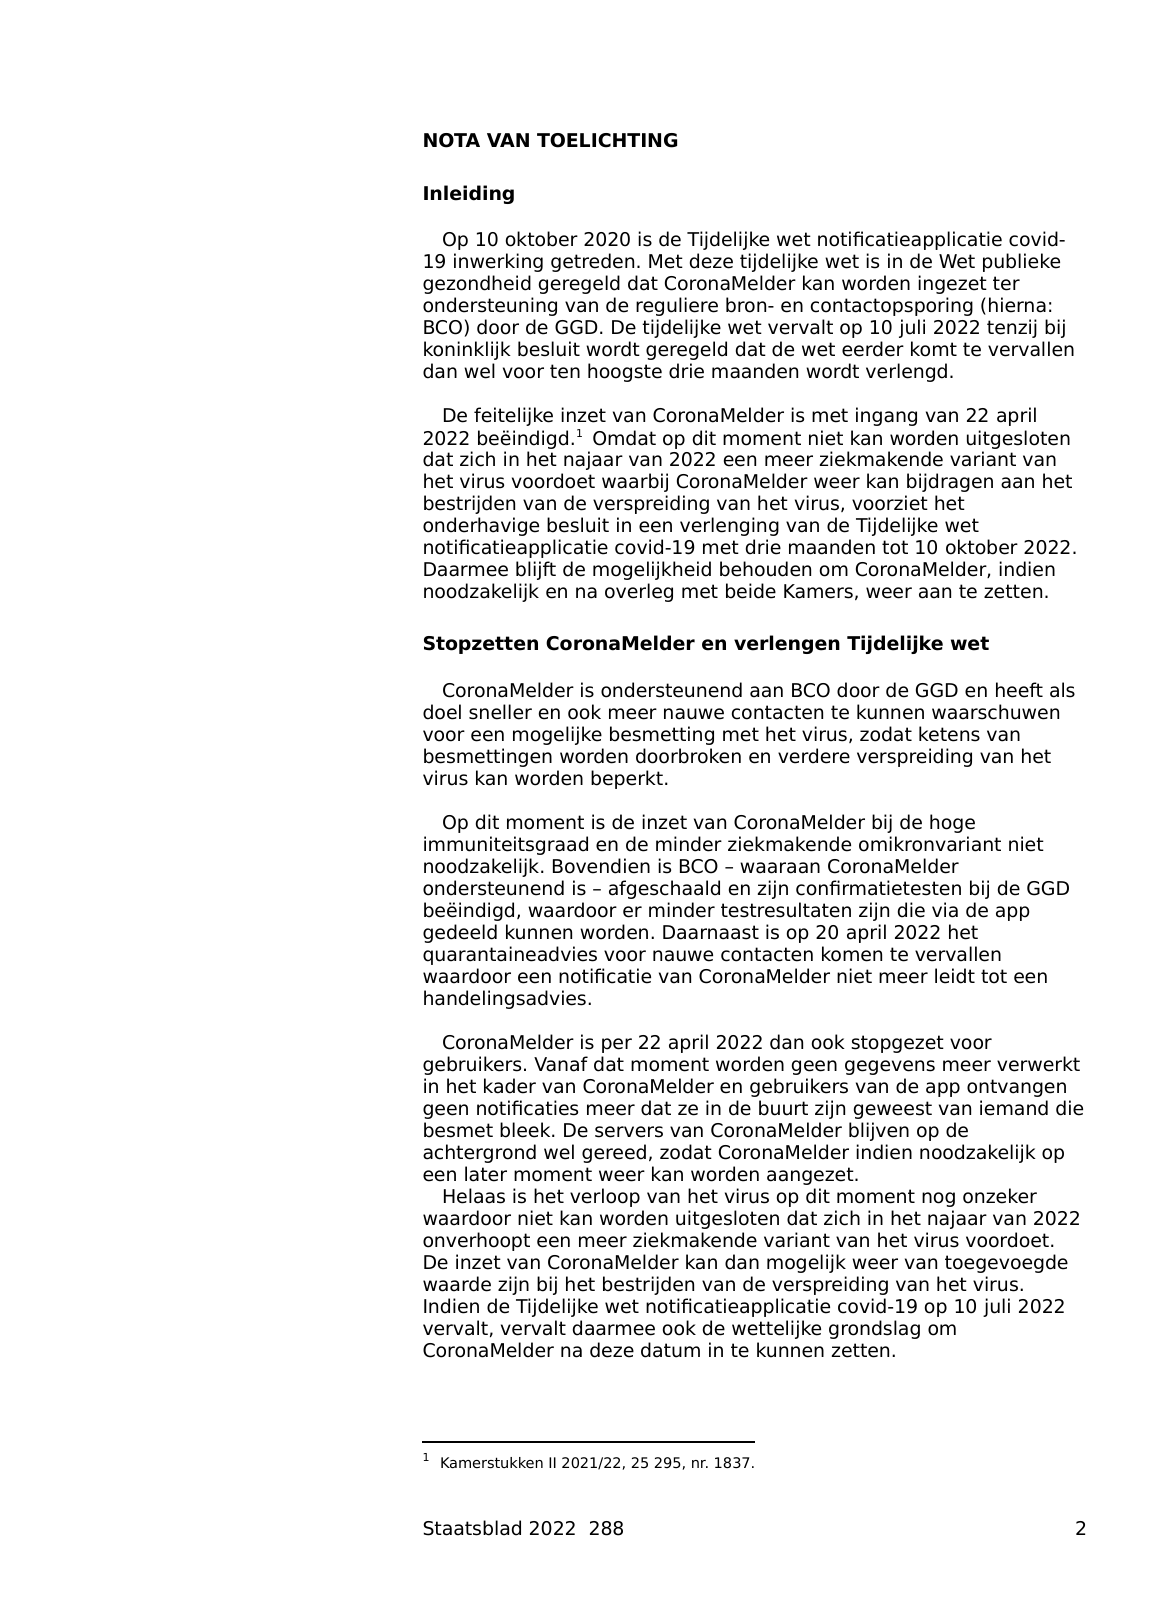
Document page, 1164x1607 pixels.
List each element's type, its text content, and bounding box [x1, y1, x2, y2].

subtitle NOTA VAN TOELICHTING [422, 130, 1087, 152]
text Op dit moment is de inzet van CoronaMelder bij de hoge immuniteitsgraad en de minder ziekmakende omikronvariant niet noodzakelijk. Bovendien is BCO – waaraan CoronaMelder ondersteunend is – afgeschaald en zijn confirmatietesten bij de GGD beëindigd, waardoor er minder testresultaten zijn die via de app gedeeld kunnen worden. Daarnaast is op 20 april 2022 het quarantaineadvies voor nauwe contacten komen te vervallen waardoor een notificatie van CoronaMelder niet meer leidt tot een handelingsadvies. [422, 812, 1087, 1010]
subtitle Stopzetten CoronaMelder en verlengen Tijdelijke wet [422, 633, 1087, 655]
text De feitelijke inzet van CoronaMelder is met ingang van 22 april 2022 beëindigd. Omdat op dit moment niet kan worden uitgesloten dat zich in het najaar van 2022 een meer ziekmakende variant van het virus voordoet waarbij CoronaMelder weer kan bijdragen aan het bestrijden van de verspreiding van het virus, voorziet het onderhavige besluit in een verlenging van de Tijdelijke wet notificatieapplicatie covid-19 met drie maanden tot 10 oktober 2022. Daarmee blijft de mogelijkheid behouden om CoronaMelder, indien noodzakelijk en na overleg met beide Kamers, weer aan te zetten. [422, 405, 1087, 603]
text Kamerstukken II 2021/22, 25 295, nr. 1837. [422, 1451, 1087, 1473]
text Helaas is het verloop van het virus op dit moment nog onzeker waardoor niet kan worden uitgesloten dat zich in het najaar van 2022 onverhoopt een meer ziekmakende variant van het virus voordoet. De inzet van CoronaMelder kan dan mogelijk weer van toegevoegde waarde zijn bij het bestrijden van de verspreiding van het virus. Indien de Tijdelijke wet notificatieapplicatie covid-19 op 10 juli 2022 vervalt, vervalt daarmee ook de wettelijke grondslag om CoronaMelder na deze datum in te kunnen zetten. [422, 1186, 1087, 1362]
text Op 10 oktober 2020 is de Tijdelijke wet notificatieapplicatie covid-19 inwerking getreden. Met deze tijdelijke wet is in de Wet publieke gezondheid geregeld dat CoronaMelder kan worden ingezet ter ondersteuning van de reguliere bron- en contactopsporing (hierna: BCO) door de GGD. De tijdelijke wet vervalt op 10 juli 2022 tenzij bij koninklijk besluit wordt geregeld dat de wet eerder komt te vervallen dan wel voor ten hoogste drie maanden wordt verlengd. [422, 229, 1087, 383]
text CoronaMelder is ondersteunend aan BCO door de GGD en heeft als doel sneller en ook meer nauwe contacten te kunnen waarschuwen voor een mogelijke besmetting met het virus, zodat ketens van besmettingen worden doorbroken en verdere verspreiding van het virus kan worden beperkt. [422, 680, 1087, 790]
text CoronaMelder is per 22 april 2022 dan ook stopgezet voor gebruikers. Vanaf dat moment worden geen gegevens meer verwerkt in het kader van CoronaMelder en gebruikers van de app ontvangen geen notificaties meer dat ze in de buurt zijn geweest van iemand die besmet bleek. De servers van CoronaMelder blijven op de achtergrond wel gereed, zodat CoronaMelder indien noodzakelijk op een later moment weer kan worden aangezet. [422, 1032, 1087, 1186]
subtitle Inleiding [422, 182, 1087, 204]
